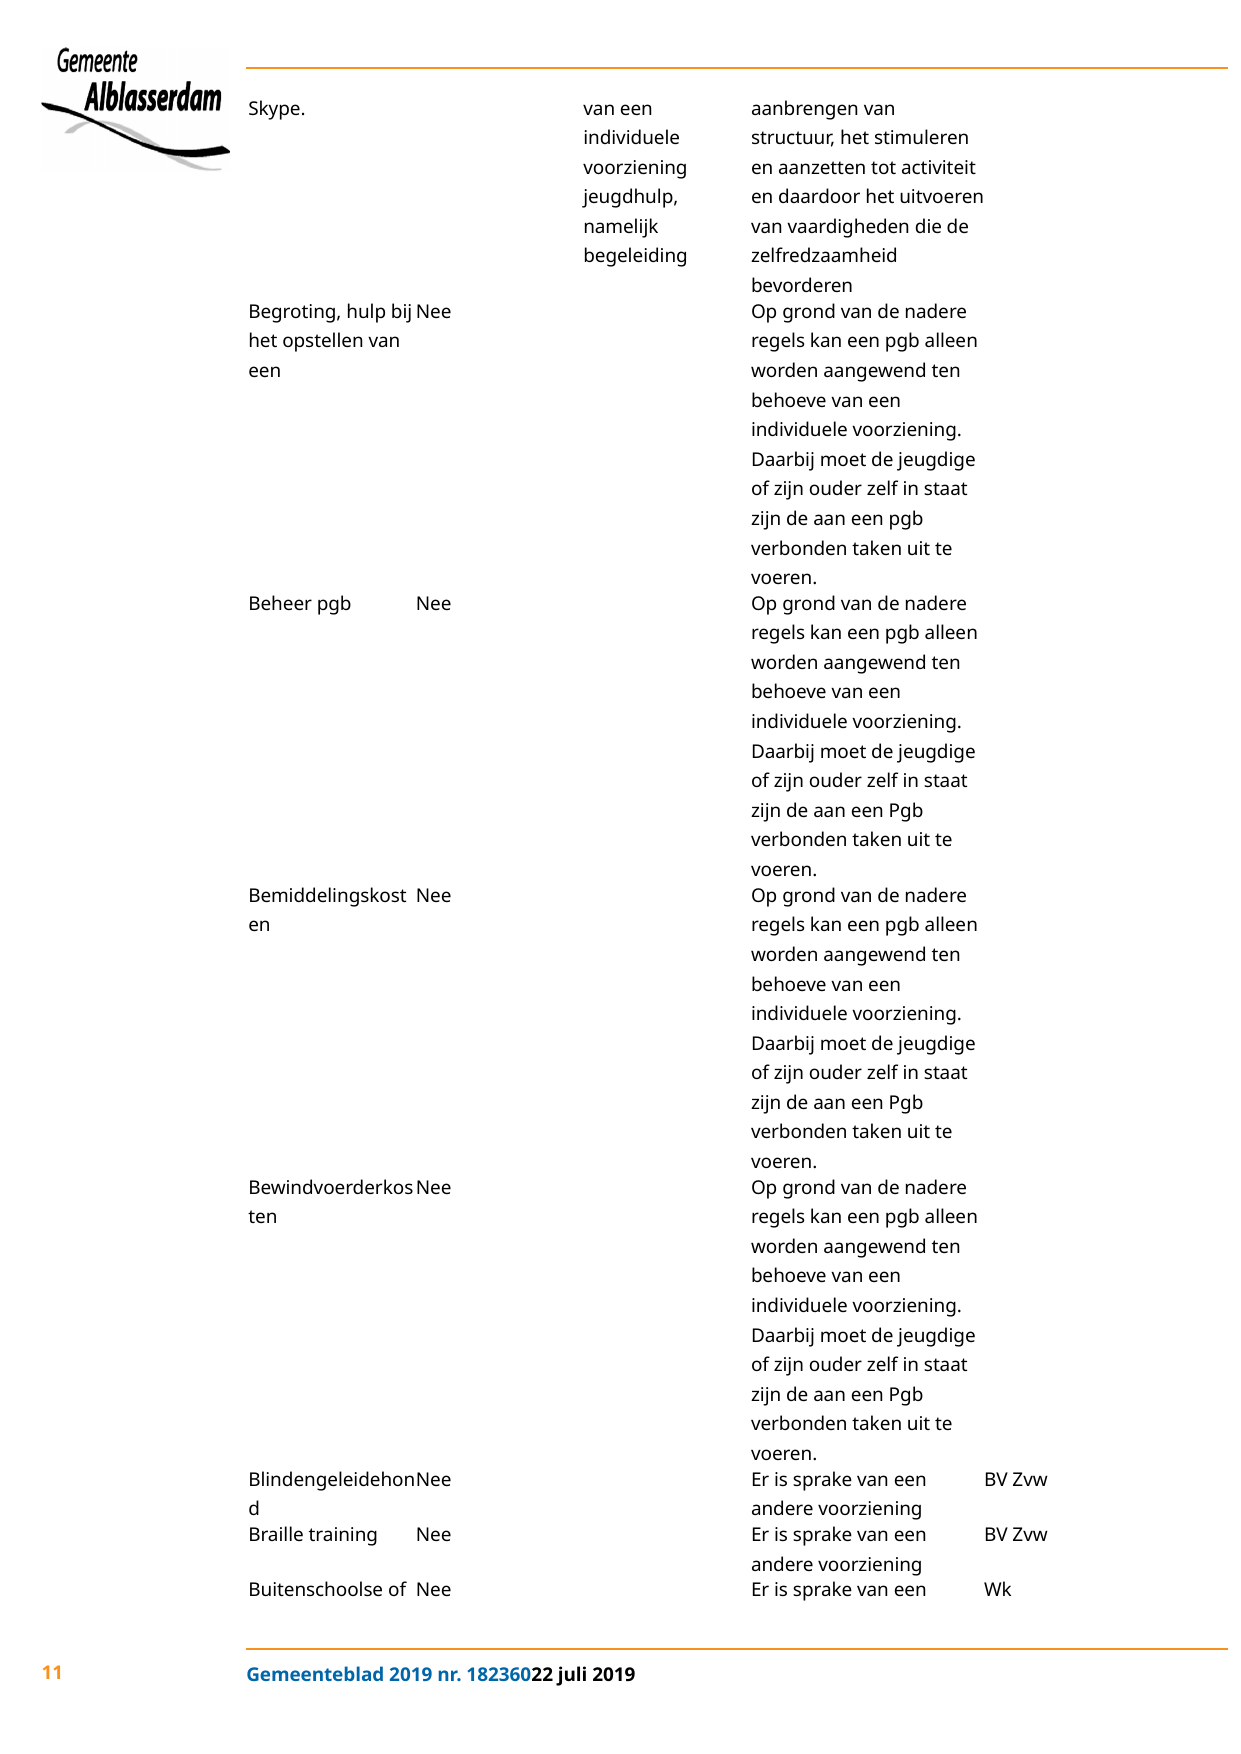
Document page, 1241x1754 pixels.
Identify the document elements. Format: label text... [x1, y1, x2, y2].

table_cell Op grond van de nadere regels kan een pgb alleen worden aangewend ten behoeve van een individuele voorziening. Daarbij moet de jeugdige of zijn ouder zelf in staat zijn de aan een pgb verbonden taken uit te voeren. [751, 298, 984, 590]
table_cell Bemiddelingskosten [248, 882, 416, 1174]
table_cell van een individuele voorziening jeugdhulp, namelijk begeleiding [583, 95, 751, 298]
table_cell aanbrengen van structuur, het stimuleren en aanzetten tot activiteit en daardoor het uitvoeren van vaardigheden die de zelfredzaamheid bevorderen [751, 95, 984, 298]
table_cell Skype. [248, 95, 416, 298]
table_cell Blindengeleidehond [248, 1466, 416, 1521]
table_cell Er is sprake van een andere voorziening [751, 1466, 984, 1521]
table_cell [583, 1521, 751, 1577]
picture [41, 47, 231, 172]
table_cell Bewindvoerderkosten [248, 1174, 416, 1466]
table_cell Nee [416, 1577, 583, 1602]
table_cell [583, 1466, 751, 1521]
table_cell Nee [416, 1174, 583, 1466]
table_cell [583, 298, 751, 590]
table_cell Nee [416, 1466, 583, 1521]
table_cell Nee [416, 882, 583, 1174]
table_cell BV Zvw [984, 1466, 1152, 1521]
table_cell Op grond van de nadere regels kan een pgb alleen worden aangewend ten behoeve van een individuele voorziening. Daarbij moet de jeugdige of zijn ouder zelf in staat zijn de aan een Pgb verbonden taken uit te voeren. [751, 882, 984, 1174]
table_cell [583, 1577, 751, 1602]
table_cell Nee [416, 590, 583, 882]
table_cell [984, 1174, 1152, 1466]
table_cell BV Zvw [984, 1521, 1152, 1577]
table_cell Beheer pgb [248, 590, 416, 882]
table_cell [984, 590, 1152, 882]
table_cell [416, 95, 583, 298]
table_cell Wk [984, 1577, 1152, 1602]
table_cell Er is sprake van een andere voorziening [751, 1521, 984, 1577]
table_cell Braille training [248, 1521, 416, 1577]
table_cell Nee [416, 298, 583, 590]
table_cell [984, 95, 1152, 298]
table_cell [583, 882, 751, 1174]
table_cell Op grond van de nadere regels kan een pgb alleen worden aangewend ten behoeve van een individuele voorziening. Daarbij moet de jeugdige of zijn ouder zelf in staat zijn de aan een Pgb verbonden taken uit te voeren. [751, 1174, 984, 1466]
table_cell [984, 298, 1152, 590]
table_cell [583, 590, 751, 882]
table_cell [583, 1174, 751, 1466]
table_cell [984, 882, 1152, 1174]
table_cell Buitenschoolse of [248, 1577, 416, 1602]
table_cell Op grond van de nadere regels kan een pgb alleen worden aangewend ten behoeve van een individuele voorziening. Daarbij moet de jeugdige of zijn ouder zelf in staat zijn de aan een Pgb verbonden taken uit te voeren. [751, 590, 984, 882]
table_cell Nee [416, 1521, 583, 1577]
table_cell Er is sprake van een [751, 1577, 984, 1602]
table_cell Begroting, hulp bij het opstellen van een [248, 298, 416, 590]
